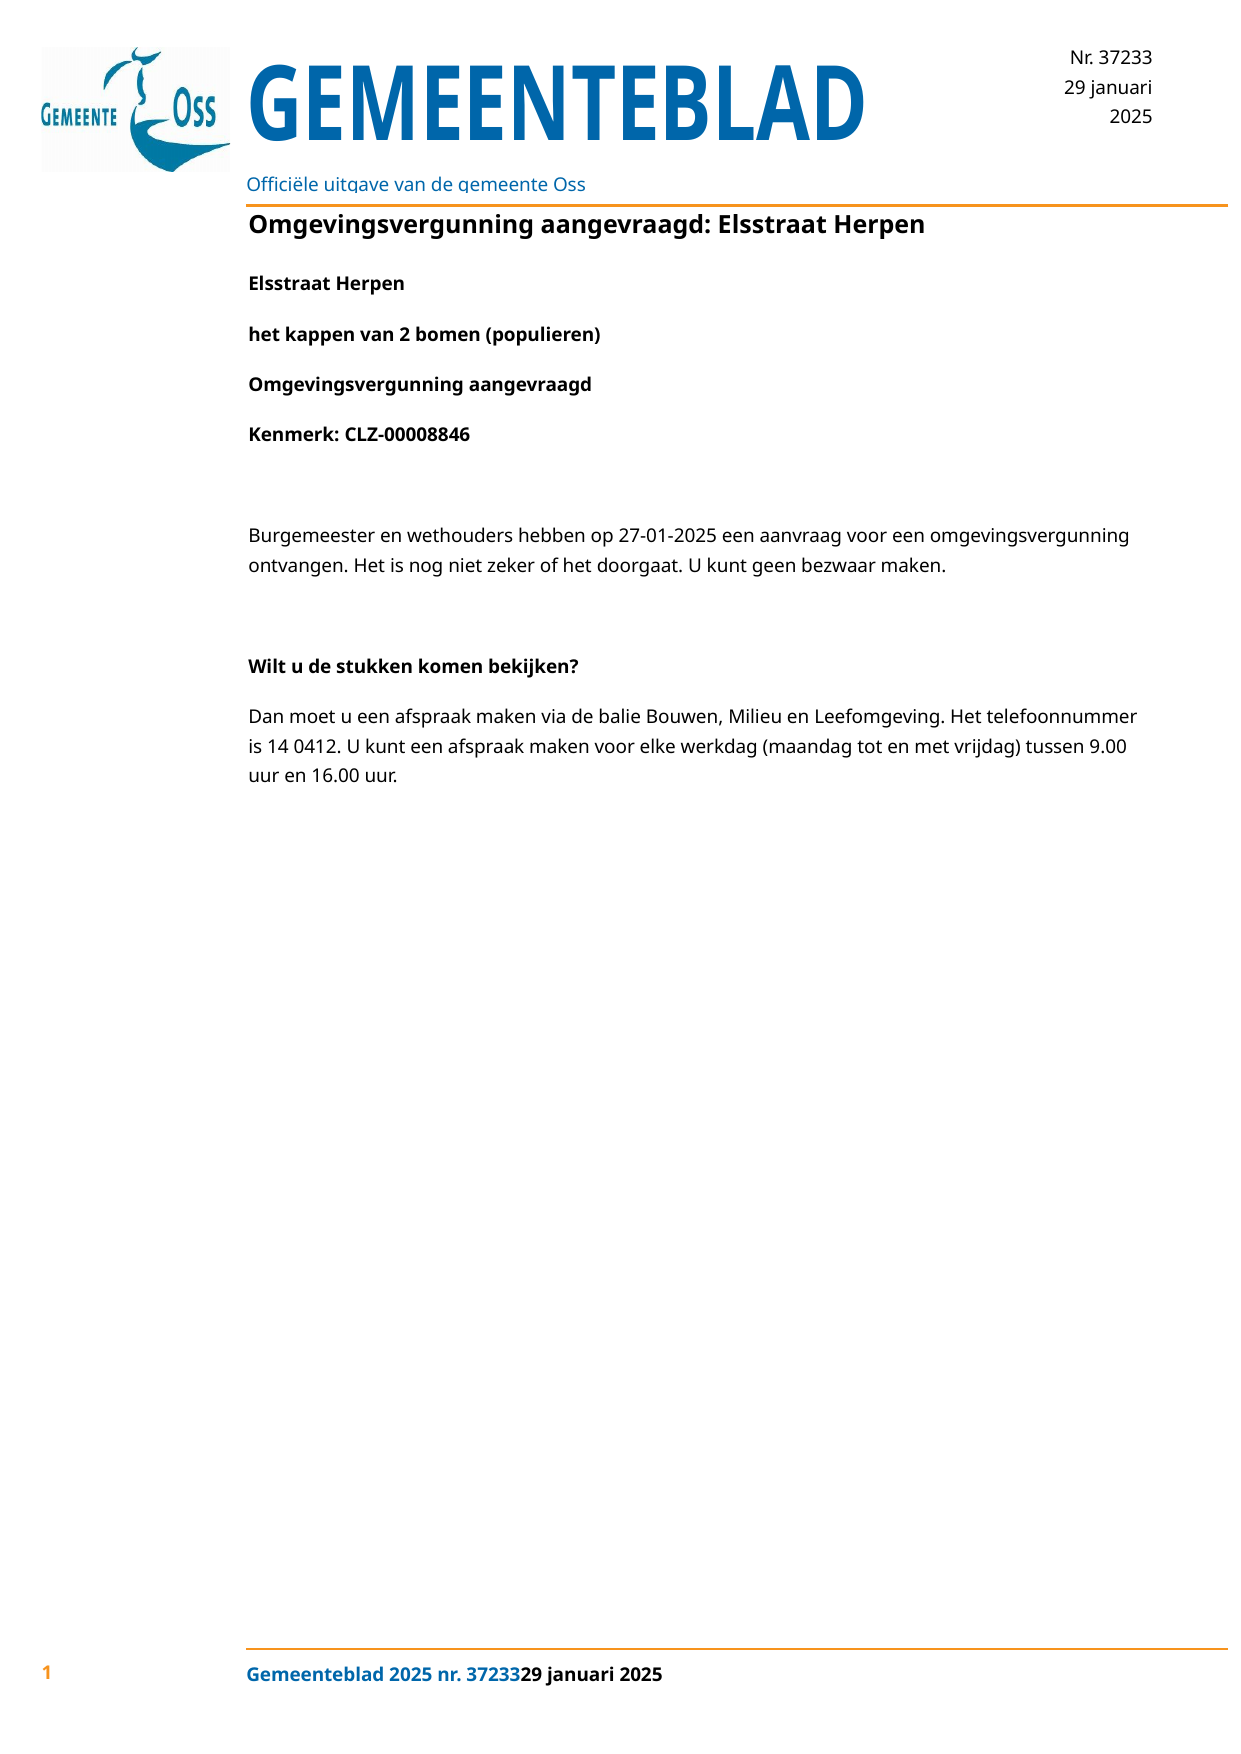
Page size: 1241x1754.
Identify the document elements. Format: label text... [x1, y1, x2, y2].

picture [41, 47, 231, 172]
text Elsstraat Herpen [248, 270, 1152, 296]
text Kenmerk: CLZ-00008846 [248, 422, 1152, 447]
text Burgemeester en wethouders hebben op 27-01-2025 een aanvraag voor een omgevingsvergunning ontvangen. Het is nog niet zeker of het doorgaat. U kunt geen bezwaar maken. [248, 522, 1152, 578]
text Dan moet u een afspraak maken via de balie Bouwen, Milieu en Leefomgeving. Het telefoonnummer is 14 0412. U kunt een afspraak maken voor elke werkdag (maandag tot en met vrijdag) tussen 9.00 uur en 16.00 uur. [248, 703, 1152, 788]
text Wilt u de stukken komen bekijken? [248, 653, 1152, 678]
text het kappen van 2 bomen (populieren) [248, 321, 1152, 346]
text Omgevingsvergunning aangevraagd [248, 371, 1152, 397]
text Omgevingsvergunning aangevraagd: Elsstraat Herpen [248, 207, 1152, 241]
